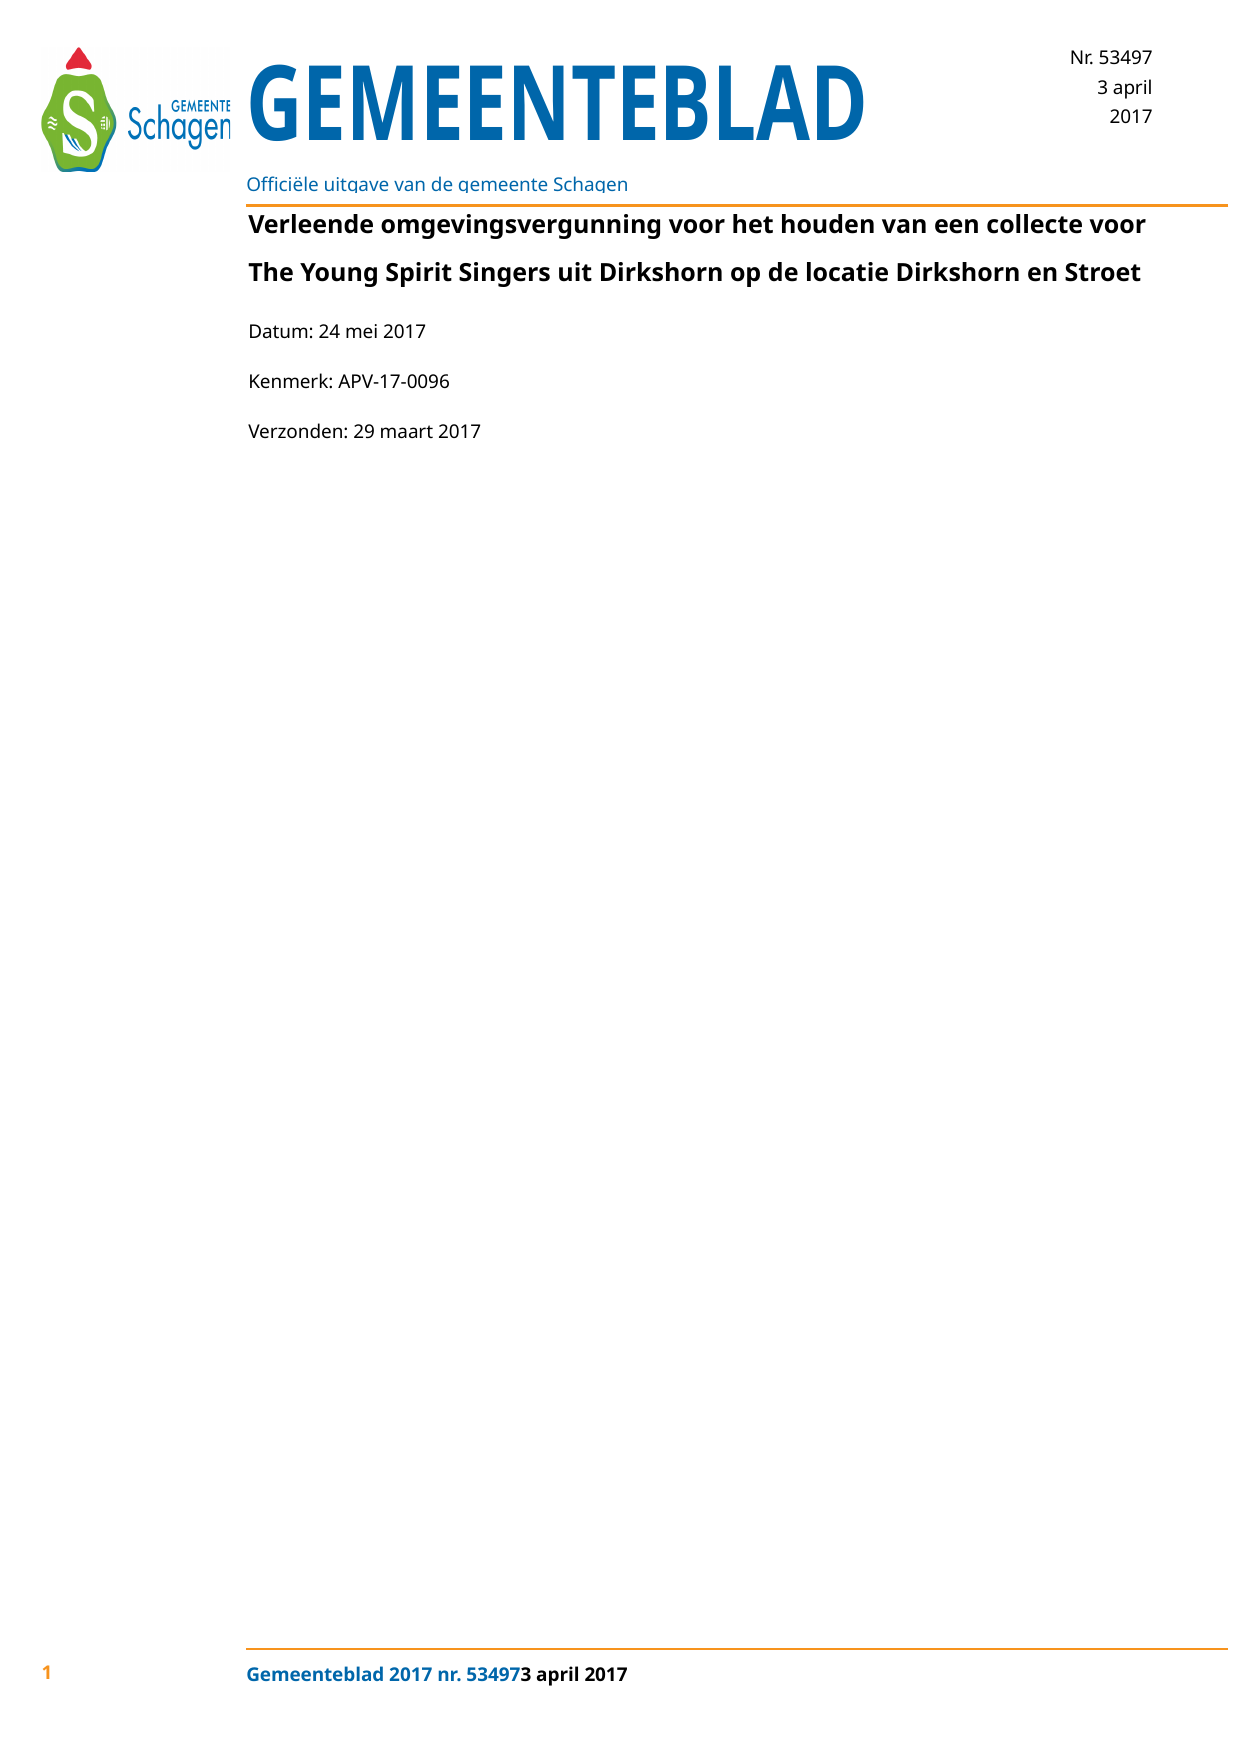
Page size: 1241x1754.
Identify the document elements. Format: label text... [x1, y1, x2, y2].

text Kenmerk: APV-17-0096 [248, 368, 1152, 394]
text Datum: 24 mei 2017 [248, 318, 1152, 344]
picture [41, 47, 231, 172]
text Verzonden: 29 maart 2017 [248, 419, 1152, 444]
text Verleende omgevingsvergunning voor het houden van een collecte voor The Young Spirit Singers uit Dirkshorn op de locatie Dirkshorn en Stroet [248, 207, 1152, 288]
